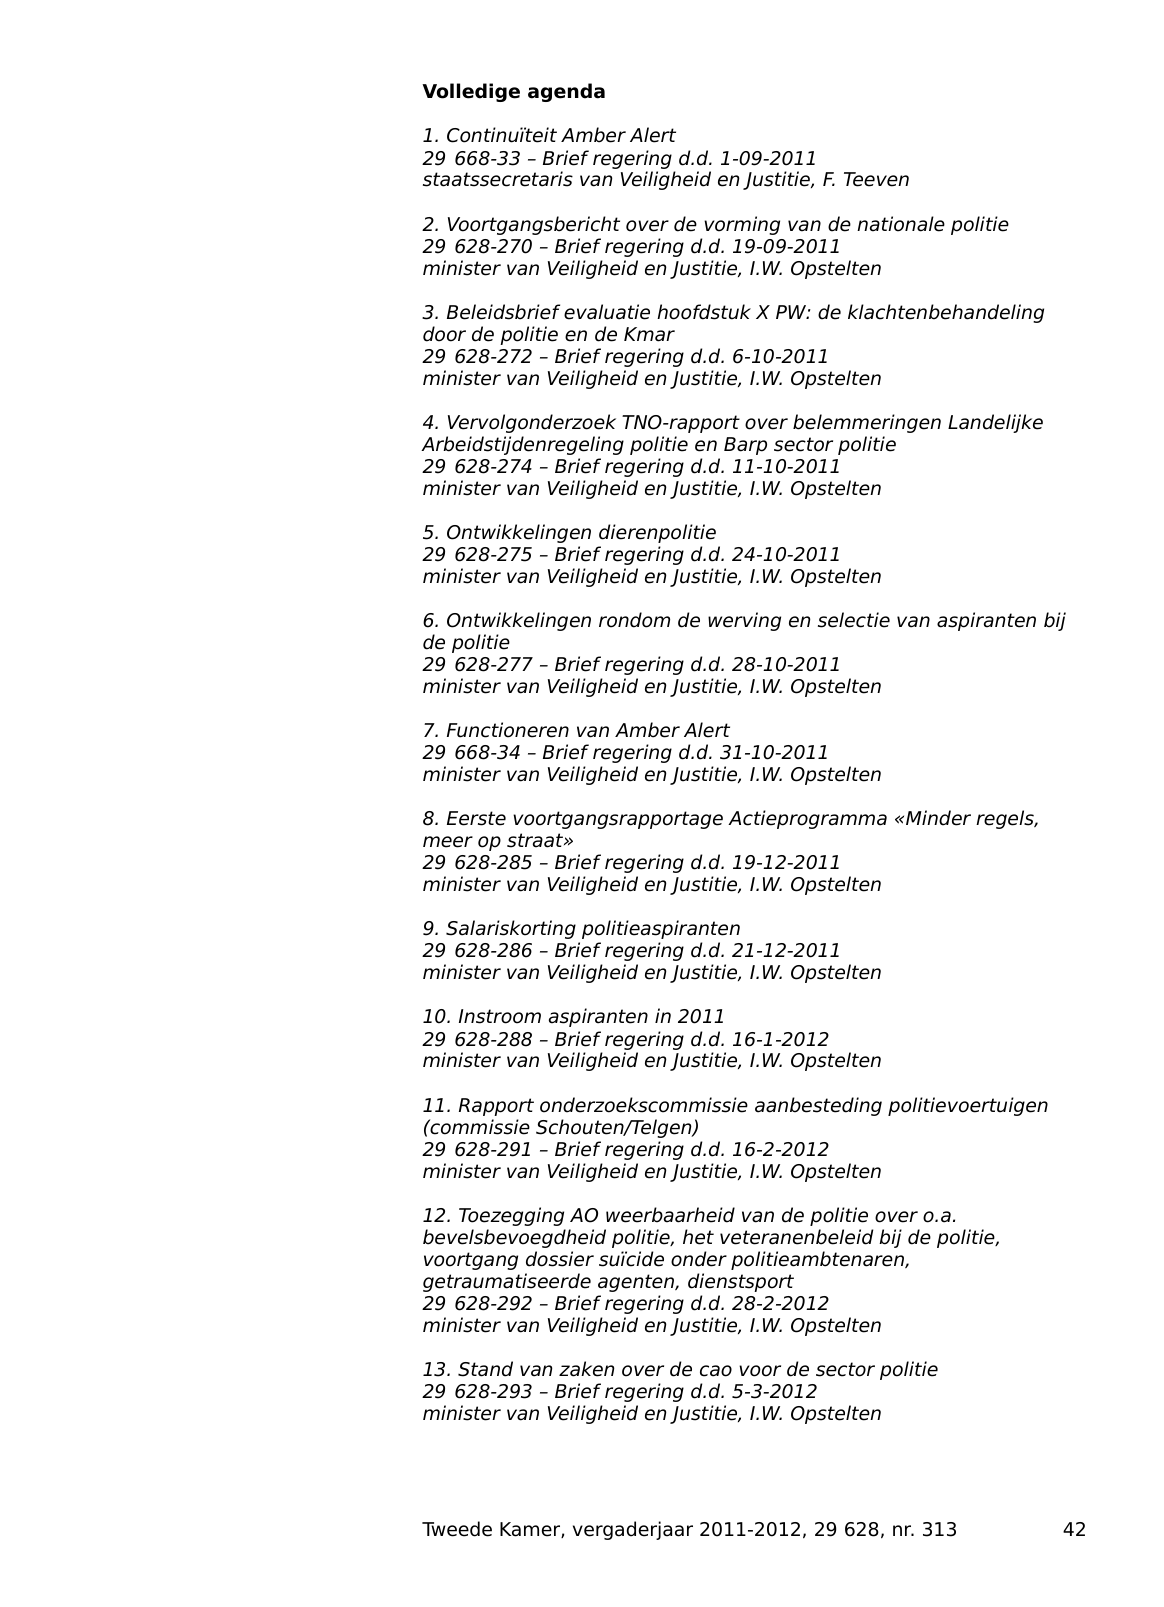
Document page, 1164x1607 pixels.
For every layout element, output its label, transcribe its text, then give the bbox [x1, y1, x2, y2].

text minister van Veiligheid en Justitie, I.W. Opstelten [422, 478, 1087, 500]
text 8. Eerste voortgangsrapportage Actieprogramma «Minder regels, meer op straat» [422, 808, 1087, 852]
text 11. Rapport onderzoekscommissie aanbesteding politievoertuigen (commissie Schouten/Telgen) [422, 1094, 1087, 1138]
text 29 628-275 – Brief regering d.d. 24-10-2011 [422, 544, 1087, 566]
text 13. Stand van zaken over de cao voor de sector politie [422, 1359, 1087, 1381]
text 29 628-288 – Brief regering d.d. 16-1-2012 [422, 1028, 1087, 1050]
text minister van Veiligheid en Justitie, I.W. Opstelten [422, 1050, 1087, 1072]
text 1. Continuïteit Amber Alert [422, 125, 1087, 147]
text 6. Ontwikkelingen rondom de werving en selectie van aspiranten bij de politie [422, 610, 1087, 654]
text minister van Veiligheid en Justitie, I.W. Opstelten [422, 676, 1087, 698]
text 5. Ontwikkelingen dierenpolitie [422, 522, 1087, 544]
text 29 628-277 – Brief regering d.d. 28-10-2011 [422, 654, 1087, 676]
text 7. Functioneren van Amber Alert [422, 720, 1087, 742]
text 2. Voortgangsbericht over de vorming van de nationale politie [422, 213, 1087, 236]
text minister van Veiligheid en Justitie, I.W. Opstelten [422, 764, 1087, 786]
text minister van Veiligheid en Justitie, I.W. Opstelten [422, 874, 1087, 896]
text minister van Veiligheid en Justitie, I.W. Opstelten [422, 962, 1087, 984]
text 29 628-292 – Brief regering d.d. 28-2-2012 [422, 1293, 1087, 1314]
text 29 668-33 – Brief regering d.d. 1-09-2011 [422, 147, 1087, 169]
text 29 628-293 – Brief regering d.d. 5-3-2012 [422, 1381, 1087, 1403]
text staatssecretaris van Veiligheid en Justitie, F. Teeven [422, 169, 1087, 191]
text 4. Vervolgonderzoek TNO-rapport over belemmeringen Landelijke Arbeidstijdenregeling politie en Barp sector politie [422, 412, 1087, 456]
text minister van Veiligheid en Justitie, I.W. Opstelten [422, 1314, 1087, 1337]
text 9. Salariskorting politieaspiranten [422, 918, 1087, 940]
text minister van Veiligheid en Justitie, I.W. Opstelten [422, 1403, 1087, 1425]
text minister van Veiligheid en Justitie, I.W. Opstelten [422, 257, 1087, 279]
text 3. Beleidsbrief evaluatie hoofdstuk X PW: de klachtenbehandeling door de politie en de Kmar [422, 302, 1087, 346]
text 10. Instroom aspiranten in 2011 [422, 1006, 1087, 1028]
text minister van Veiligheid en Justitie, I.W. Opstelten [422, 1161, 1087, 1182]
text minister van Veiligheid en Justitie, I.W. Opstelten [422, 566, 1087, 588]
text minister van Veiligheid en Justitie, I.W. Opstelten [422, 368, 1087, 389]
text 29 628-272 – Brief regering d.d. 6-10-2011 [422, 346, 1087, 368]
text 12. Toezegging AO weerbaarheid van de politie over o.a. bevelsbevoegdheid politie, het veteranenbeleid bij de politie, voortgang dossier suïcide onder politieambtenaren, getraumatiseerde agenten, dienstsport [422, 1205, 1087, 1293]
text 29 668-34 – Brief regering d.d. 31-10-2011 [422, 742, 1087, 764]
text 29 628-291 – Brief regering d.d. 16-2-2012 [422, 1138, 1087, 1161]
text 29 628-270 – Brief regering d.d. 19-09-2011 [422, 236, 1087, 257]
text 29 628-286 – Brief regering d.d. 21-12-2011 [422, 940, 1087, 962]
text 29 628-285 – Brief regering d.d. 19-12-2011 [422, 852, 1087, 874]
text 29 628-274 – Brief regering d.d. 11-10-2011 [422, 456, 1087, 478]
subtitle Volledige agenda [422, 81, 1087, 103]
